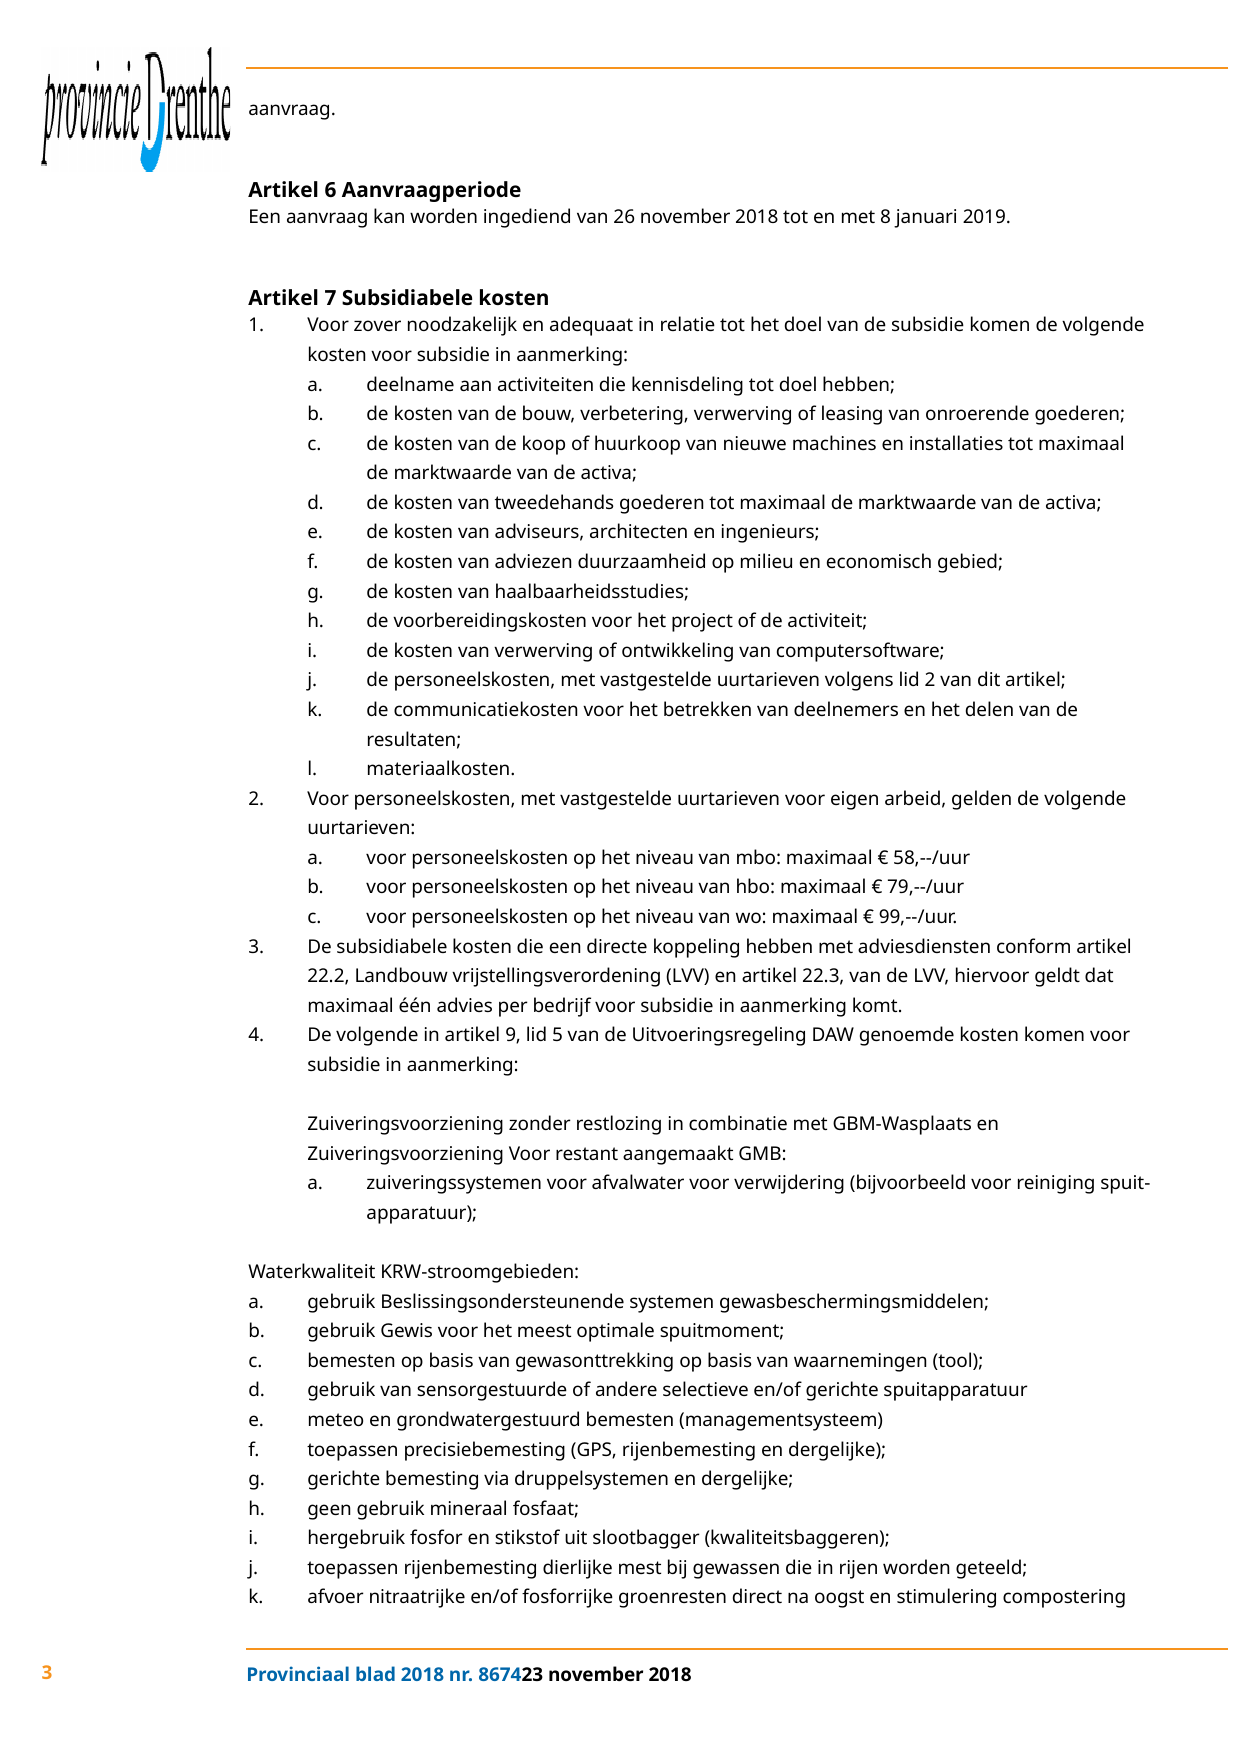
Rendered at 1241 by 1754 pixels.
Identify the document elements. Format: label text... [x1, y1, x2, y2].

list materiaalkosten. [307, 755, 1152, 781]
list voor personeelskosten op het niveau van mbo: maximaal € 58,--/uur [307, 844, 1152, 870]
list geen gebruik mineraal fosfaat; [248, 1495, 1152, 1521]
list Voor personeelskosten, met vastgestelde uurtarieven voor eigen arbeid, gelden de volgende uurtarieven: [248, 785, 1152, 840]
text Artikel 7 Subsidiabele kosten [248, 283, 1152, 312]
list hergebruik fosfor en stikstof uit slootbagger (kwaliteitsbaggeren); [248, 1524, 1152, 1550]
picture [41, 47, 231, 172]
list de kosten van de bouw, verbetering, verwerving of leasing van onroerende goederen; [307, 400, 1152, 426]
list zuiveringssystemen voor afvalwater voor verwijdering (bijvoorbeeld voor reiniging spuit-apparatuur); [307, 1169, 1152, 1225]
list de voorbereidingskosten voor het project of de activiteit; [307, 607, 1152, 633]
text Artikel 6 Aanvraagperiode [248, 175, 1152, 203]
list meteo en grondwatergestuurd bemesten (managementsysteem) [248, 1406, 1152, 1432]
list de kosten van adviezen duurzaamheid op milieu en economisch gebied; [307, 548, 1152, 574]
list voor personeelskosten op het niveau van hbo: maximaal € 79,--/uur [307, 874, 1152, 899]
text Waterkwaliteit KRW-stroomgebieden: [248, 1258, 1152, 1284]
list Zuiveringsvoorziening zonder restlozing in combinatie met GBM-Wasplaats en Zuiveringsvoorziening Voor restant aangemaakt GMB: [248, 1110, 1152, 1166]
text aanvraag. [248, 95, 1152, 121]
list de personeelskosten, met vastgestelde uurtarieven volgens lid 2 van dit artikel; [307, 667, 1152, 692]
list toepassen rijenbemesting dierlijke mest bij gewassen die in rijen worden geteeld; [248, 1554, 1152, 1580]
list voor personeelskosten op het niveau van wo: maximaal € 99,--/uur. [307, 903, 1152, 929]
list de kosten van tweedehands goederen tot maximaal de marktwaarde van de activa; [307, 489, 1152, 515]
list De volgende in artikel 9, lid 5 van de Uitvoeringsregeling DAW genoemde kosten komen voor subsidie in aanmerking: [248, 1022, 1152, 1077]
list afvoer nitraatrijke en/of fosforrijke groenresten direct na oogst en stimulering compostering [248, 1584, 1152, 1609]
list Voor zover noodzakelijk en adequaat in relatie tot het doel van de subsidie komen de volgende kosten voor subsidie in aanmerking: [248, 312, 1152, 367]
list toepassen precisiebemesting (GPS, rijenbemesting en dergelijke); [248, 1436, 1152, 1462]
list de kosten van adviseurs, architecten en ingenieurs; [307, 519, 1152, 544]
list De subsidiabele kosten die een directe koppeling hebben met adviesdiensten conform artikel 22.2, Landbouw vrijstellingsverordening (LVV) en artikel 22.3, van de LVV, hiervoor geldt dat maximaal één advies per bedrijf voor subsidie in aanmerking komt. [248, 933, 1152, 1018]
list bemesten op basis van gewasonttrekking op basis van waarnemingen (tool); [248, 1347, 1152, 1373]
list de communicatiekosten voor het betrekken van deelnemers en het delen van de resultaten; [307, 696, 1152, 752]
list gebruik van sensorgestuurde of andere selectieve en/of gerichte spuitapparatuur [248, 1377, 1152, 1402]
list de kosten van haalbaarheidsstudies; [307, 578, 1152, 604]
list de kosten van de koop of huurkoop van nieuwe machines en installaties tot maximaal de marktwaarde van de activa; [307, 430, 1152, 485]
list de kosten van verwerving of ontwikkeling van computersoftware; [307, 637, 1152, 663]
list gebruik Beslissingsondersteunende systemen gewasbeschermingsmiddelen; [248, 1288, 1152, 1314]
list gerichte bemesting via druppelsystemen en dergelijke; [248, 1465, 1152, 1491]
text Een aanvraag kan worden ingediend van 26 november 2018 tot en met 8 januari 2019. [248, 203, 1152, 229]
list gebruik Gewis voor het meest optimale spuitmoment; [248, 1317, 1152, 1343]
list deelname aan activiteiten die kennisdeling tot doel hebben; [307, 371, 1152, 397]
